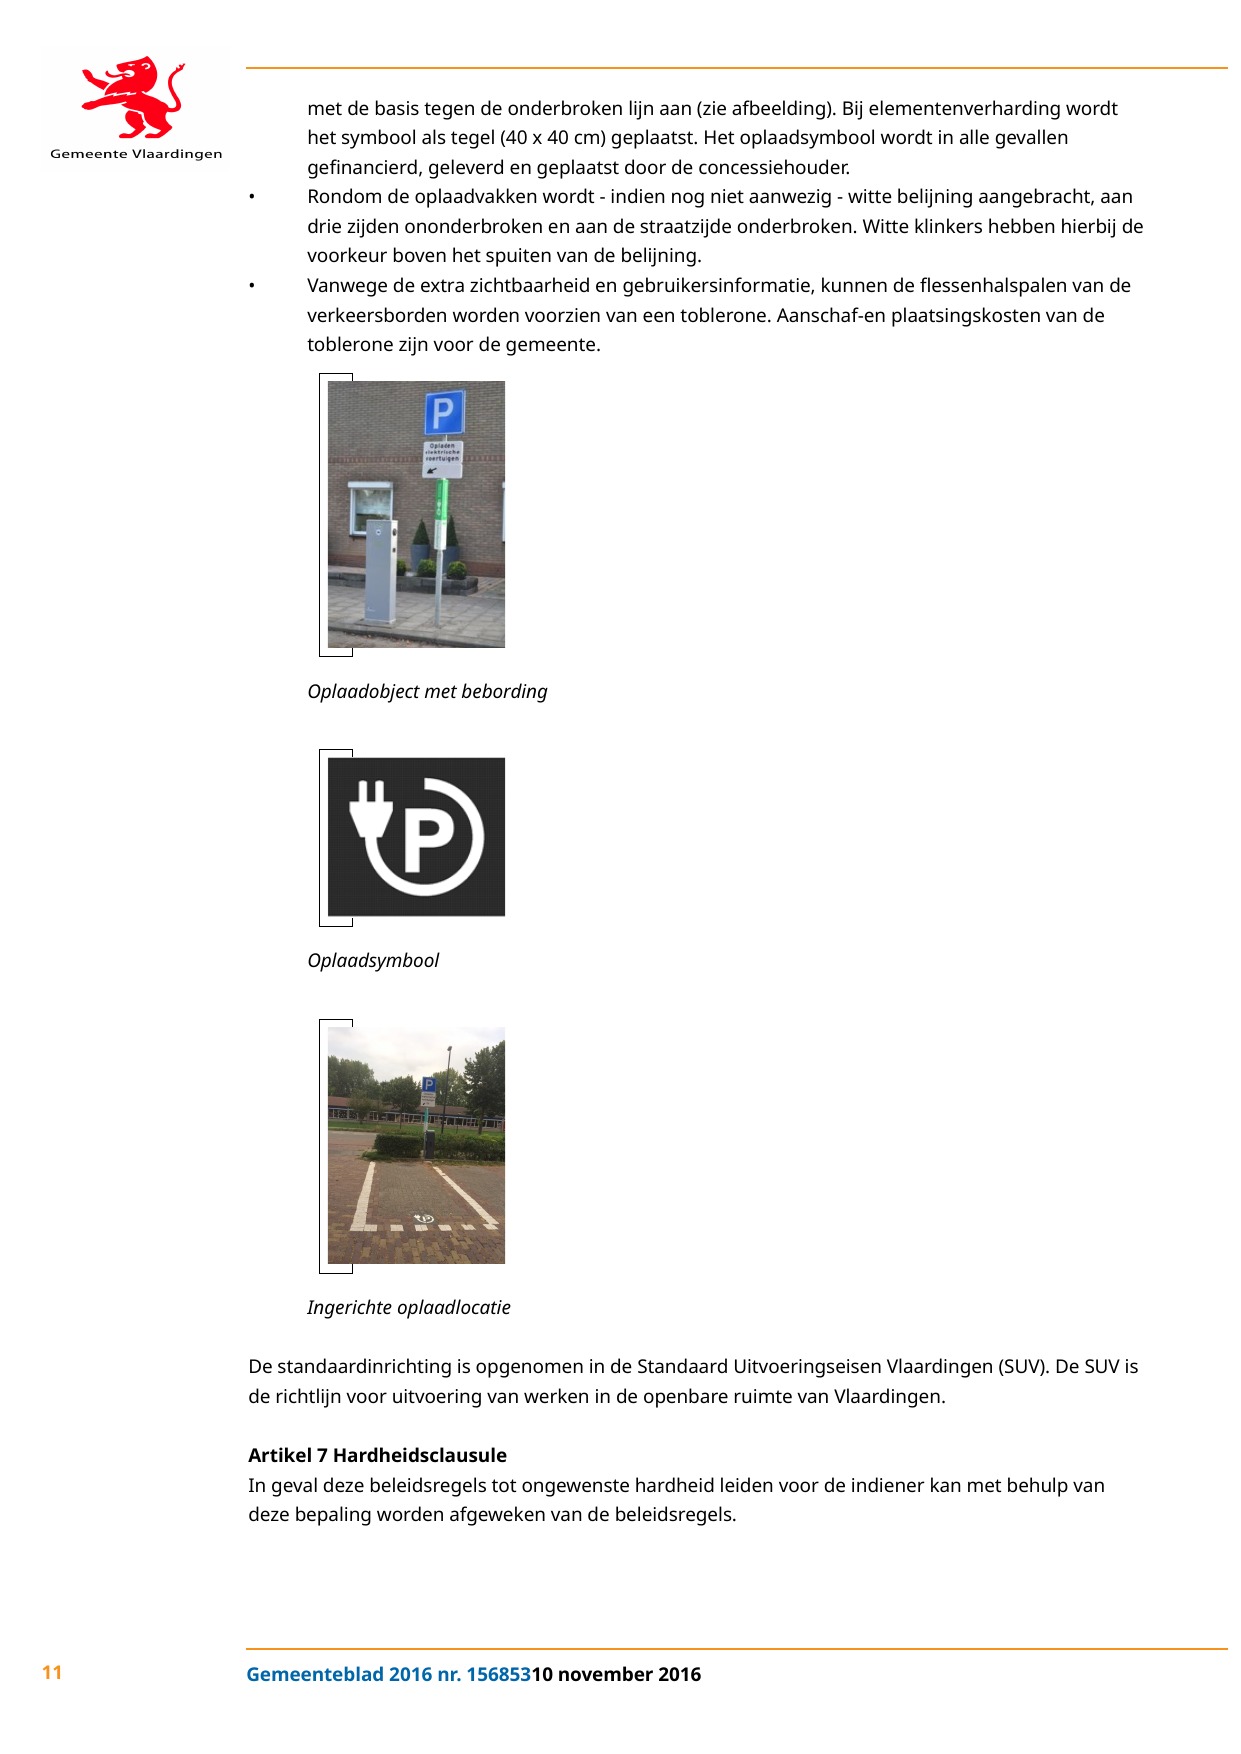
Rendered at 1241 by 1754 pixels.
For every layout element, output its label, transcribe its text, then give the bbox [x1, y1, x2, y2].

list Rondom de oplaadvakken wordt - indien nog niet aanwezig - witte belijning aangebracht, aan drie zijden ononderbroken en aan de straatzijde onderbroken. Witte klinkers hebben hierbij de voorkeur boven het spuiten van de belijning. [248, 183, 1152, 268]
picture [327, 757, 506, 918]
text In geval deze beleidsregels tot ongewenste hardheid leiden voor de indiener kan met behulp van deze bepaling worden afgeweken van de beleidsregels. [248, 1472, 1152, 1527]
picture [327, 381, 506, 648]
list Ingerichte oplaadlocatie [248, 1294, 1152, 1320]
text Artikel 7 Hardheidsclausule [248, 1442, 1152, 1468]
picture [327, 1027, 506, 1264]
list Oplaadsymbool [248, 948, 1152, 973]
text De standaardinrichting is opgenomen in de Standaard Uitvoeringseisen Vlaardingen (SUV). De SUV is de richtlijn voor uitvoering van werken in de openbare ruimte van Vlaardingen. [248, 1353, 1152, 1409]
list Oplaadobject met bebording [248, 678, 1152, 704]
list Vanwege de extra zichtbaarheid en gebruikersinformatie, kunnen de flessenhalspalen van de verkeersborden worden voorzien van een toblerone. Aanschaf-en plaatsingskosten van de toblerone zijn voor de gemeente. [248, 272, 1152, 357]
list met de basis tegen de onderbroken lijn aan (zie afbeelding). Bij elementenverharding wordt het symbool als tegel (40 x 40 cm) geplaatst. Het oplaadsymbool wordt in alle gevallen gefinancierd, geleverd en geplaatst door de concessiehouder. [248, 95, 1152, 180]
picture [41, 47, 231, 172]
